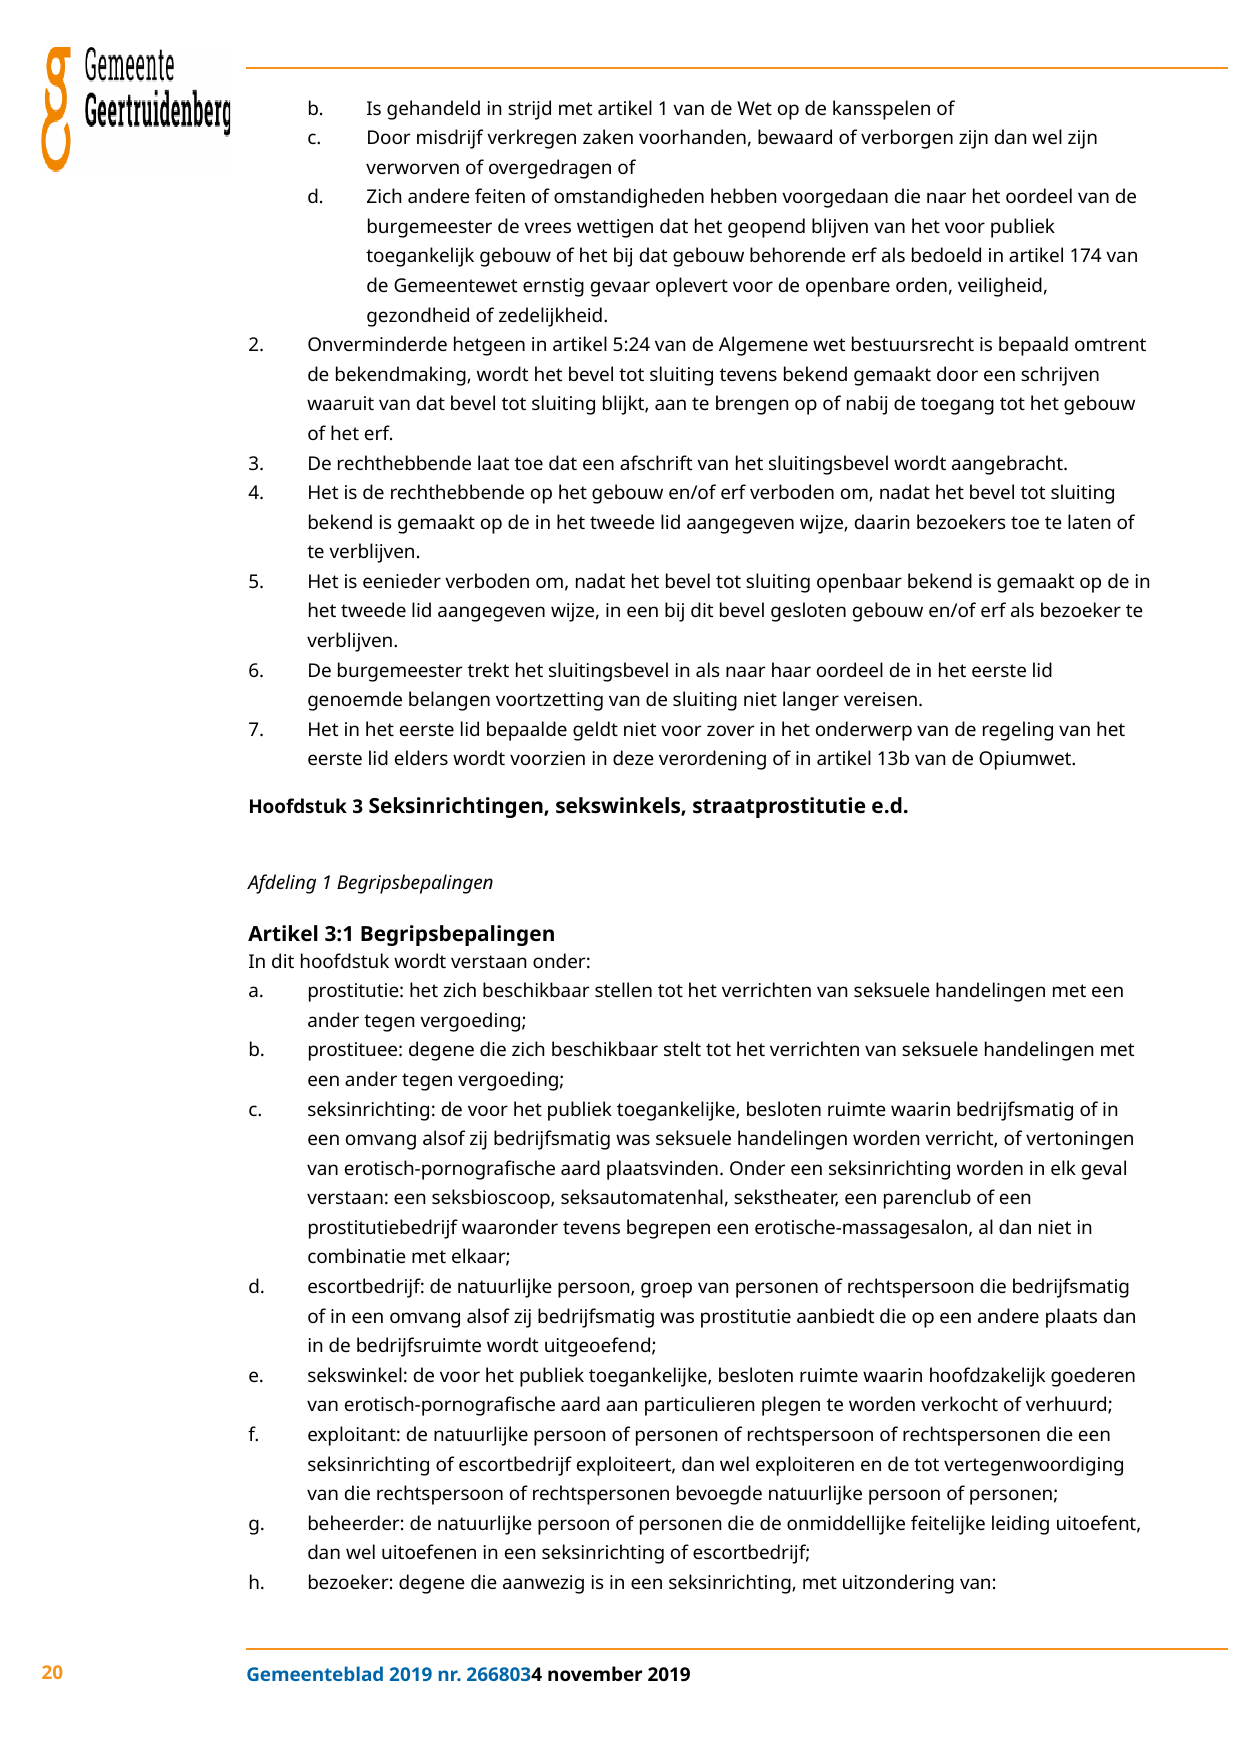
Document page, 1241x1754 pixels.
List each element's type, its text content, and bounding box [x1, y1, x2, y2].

list Onverminderde hetgeen in artikel 5:24 van de Algemene wet bestuursrecht is bepaald omtrent de bekendmaking, wordt het bevel tot sluiting tevens bekend gemaakt door een schrijven waaruit van dat bevel tot sluiting blijkt, aan te brengen op of nabij de toegang tot het gebouw of het erf. [248, 331, 1152, 446]
text Hoofdstuk 3 Seksinrichtingen, sekswinkels, straatprostitutie e.d. [248, 791, 1152, 820]
list Zich andere feiten of omstandigheden hebben voorgedaan die naar het oordeel van de burgemeester de vrees wettigen dat het geopend blijven van het voor publiek toegankelijk gebouw of het bij dat gebouw behorende erf als bedoeld in artikel 174 van de Gemeentewet ernstig gevaar oplevert voor de openbare orden, veiligheid, gezondheid of zedelijkheid. [307, 183, 1152, 328]
text Artikel 3:1 Begripsbepalingen [248, 919, 1152, 948]
list De burgemeester trekt het sluitingsbevel in als naar haar oordeel de in het eerste lid genoemde belangen voortzetting van de sluiting niet langer vereisen. [248, 657, 1152, 712]
list Het is de rechthebbende op het gebouw en/of erf verboden om, nadat het bevel tot sluiting bekend is gemaakt op de in het tweede lid aangegeven wijze, daarin bezoekers toe te laten of te verblijven. [248, 479, 1152, 564]
list escortbedrijf: de natuurlijke persoon, groep van personen of rechtspersoon die bedrijfsmatig of in een omvang alsof zij bedrijfsmatig was prostitutie aanbiedt die op een andere plaats dan in de bedrijfsruimte wordt uitgeoefend; [248, 1273, 1152, 1358]
list Door misdrijf verkregen zaken voorhanden, bewaard of verborgen zijn dan wel zijn verworven of overgedragen of [307, 124, 1152, 180]
list prostitutie: het zich beschikbaar stellen tot het verrichten van seksuele handelingen met een ander tegen vergoeding; [248, 977, 1152, 1033]
text In dit hoofdstuk wordt verstaan onder: [248, 948, 1152, 973]
list seksinrichting: de voor het publiek toegankelijke, besloten ruimte waarin bedrijfsmatig of in een omvang alsof zij bedrijfsmatig was seksuele handelingen worden verricht, of vertoningen van erotisch-pornografische aard plaatsvinden. Onder een seksinrichting worden in elk geval verstaan: een seksbioscoop, seksautomatenhal, sekstheater, een parenclub of een prostitutiebedrijf waaronder tevens begrepen een erotische-massagesalon, al dan niet in combinatie met elkaar; [248, 1096, 1152, 1269]
list prostituee: degene die zich beschikbaar stelt tot het verrichten van seksuele handelingen met een ander tegen vergoeding; [248, 1037, 1152, 1092]
list De rechthebbende laat toe dat een afschrift van het sluitingsbevel wordt aangebracht. [248, 450, 1152, 476]
list Het in het eerste lid bepaalde geldt niet voor zover in het onderwerp van de regeling van het eerste lid elders wordt voorzien in deze verordening of in artikel 13b van de Opiumwet. [248, 716, 1152, 771]
list beheerder: de natuurlijke persoon of personen die de onmiddellijke feitelijke leiding uitoefent, dan wel uitoefenen in een seksinrichting of escortbedrijf; [248, 1510, 1152, 1565]
list Het is eenieder verboden om, nadat het bevel tot sluiting openbaar bekend is gemaakt op de in het tweede lid aangegeven wijze, in een bij dit bevel gesloten gebouw en/of erf als bezoeker te verblijven. [248, 568, 1152, 653]
list exploitant: de natuurlijke persoon of personen of rechtspersoon of rechtspersonen die een seksinrichting of escortbedrijf exploiteert, dan wel exploiteren en de tot vertegenwoordiging van die rechtspersoon of rechtspersonen bevoegde natuurlijke persoon of personen; [248, 1421, 1152, 1506]
text Afdeling 1 Begripsbepalingen [248, 869, 1152, 895]
list bezoeker: degene die aanwezig is in een seksinrichting, met uitzondering van: [248, 1569, 1152, 1595]
list sekswinkel: de voor het publiek toegankelijke, besloten ruimte waarin hoofdzakelijk goederen van erotisch-pornografische aard aan particulieren plegen te worden verkocht of verhuurd; [248, 1362, 1152, 1417]
list Is gehandeld in strijd met artikel 1 van de Wet op de kansspelen of [307, 95, 1152, 121]
picture [41, 47, 231, 172]
